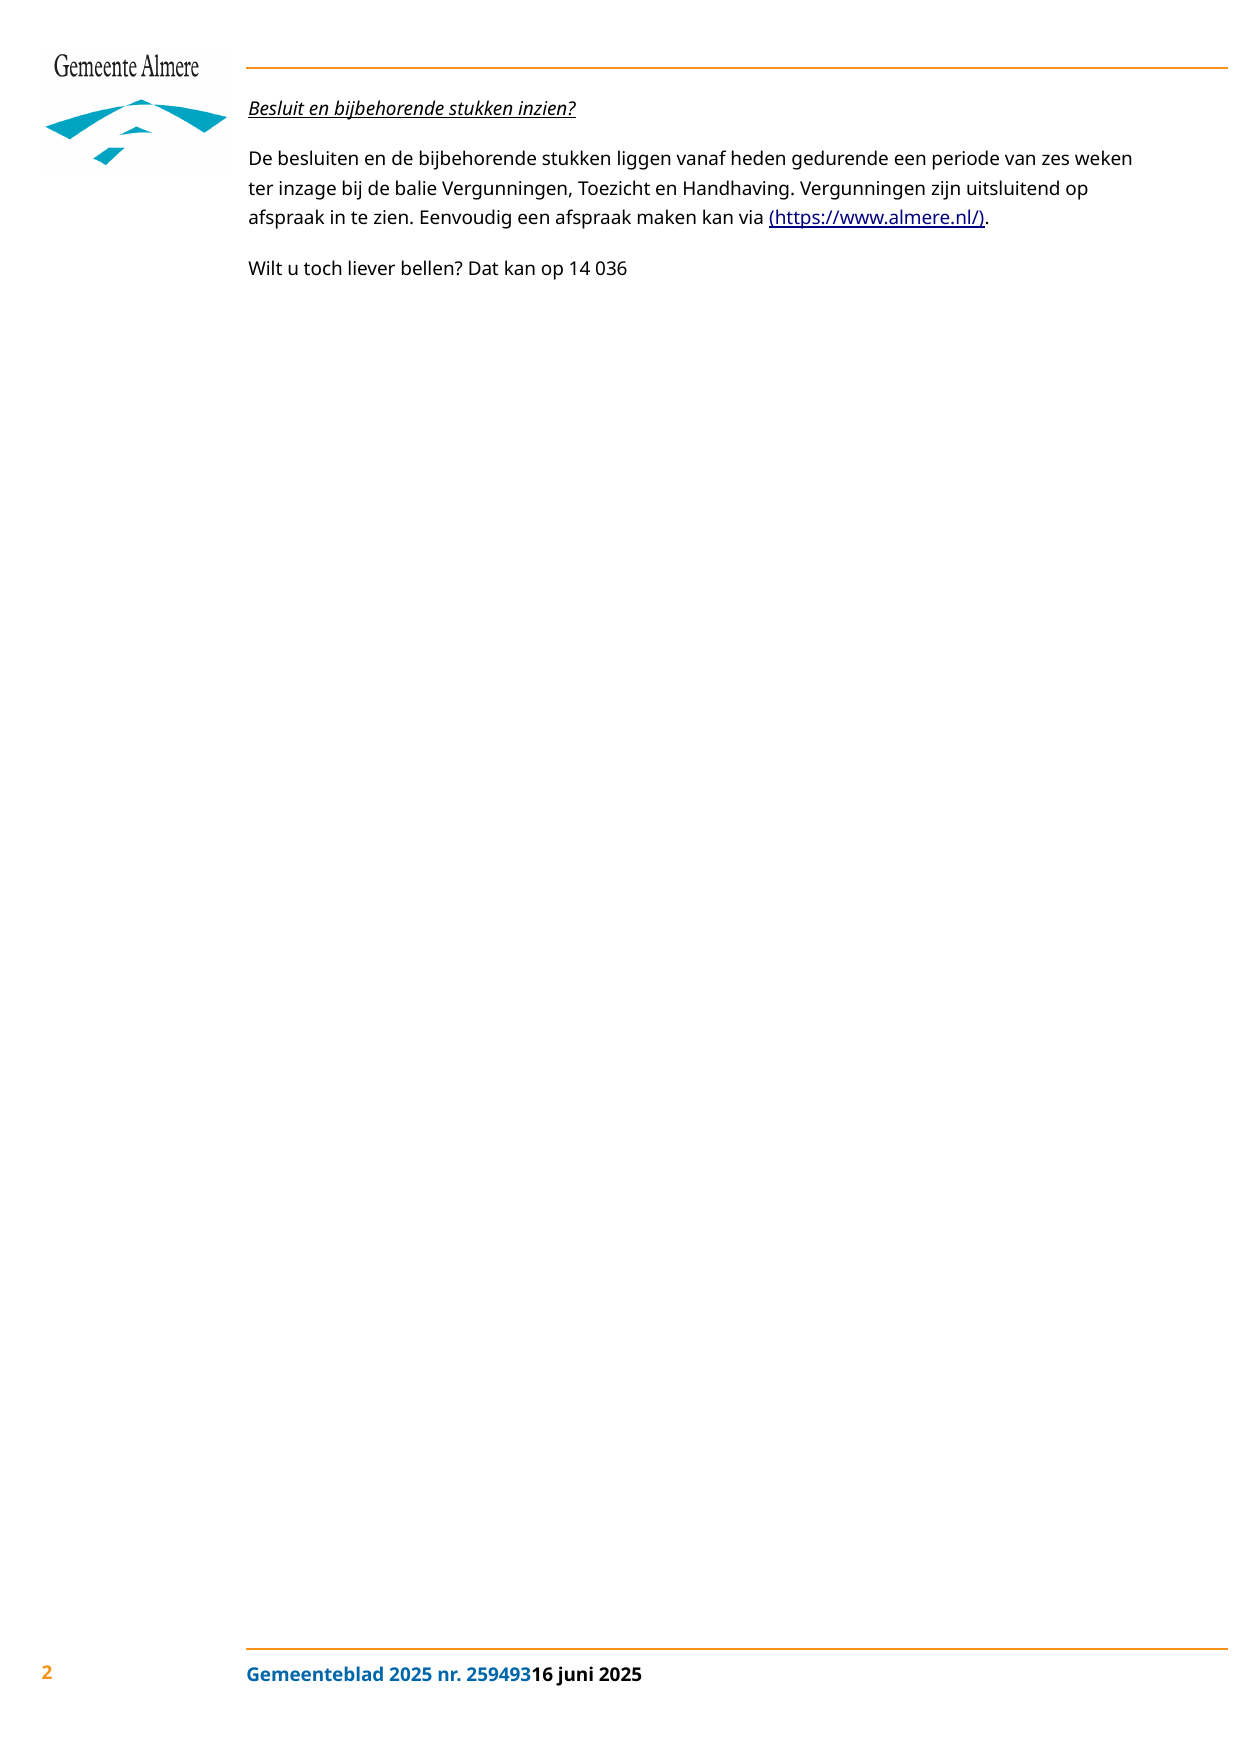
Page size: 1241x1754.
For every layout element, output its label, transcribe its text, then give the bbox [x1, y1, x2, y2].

text De besluiten en de bijbehorende stukken liggen vanaf heden gedurende een periode van zes weken ter inzage bij de balie Vergunningen, Toezicht en Handhaving. Vergunningen zijn uitsluitend op afspraak in te zien. Eenvoudig een afspraak maken kan via (https://www.almere.nl/). [248, 145, 1152, 230]
text Wilt u toch liever bellen? Dat kan op 14 036 [248, 255, 1152, 281]
text Besluit en bijbehorende stukken inzien? [248, 95, 1152, 121]
picture [41, 47, 231, 172]
